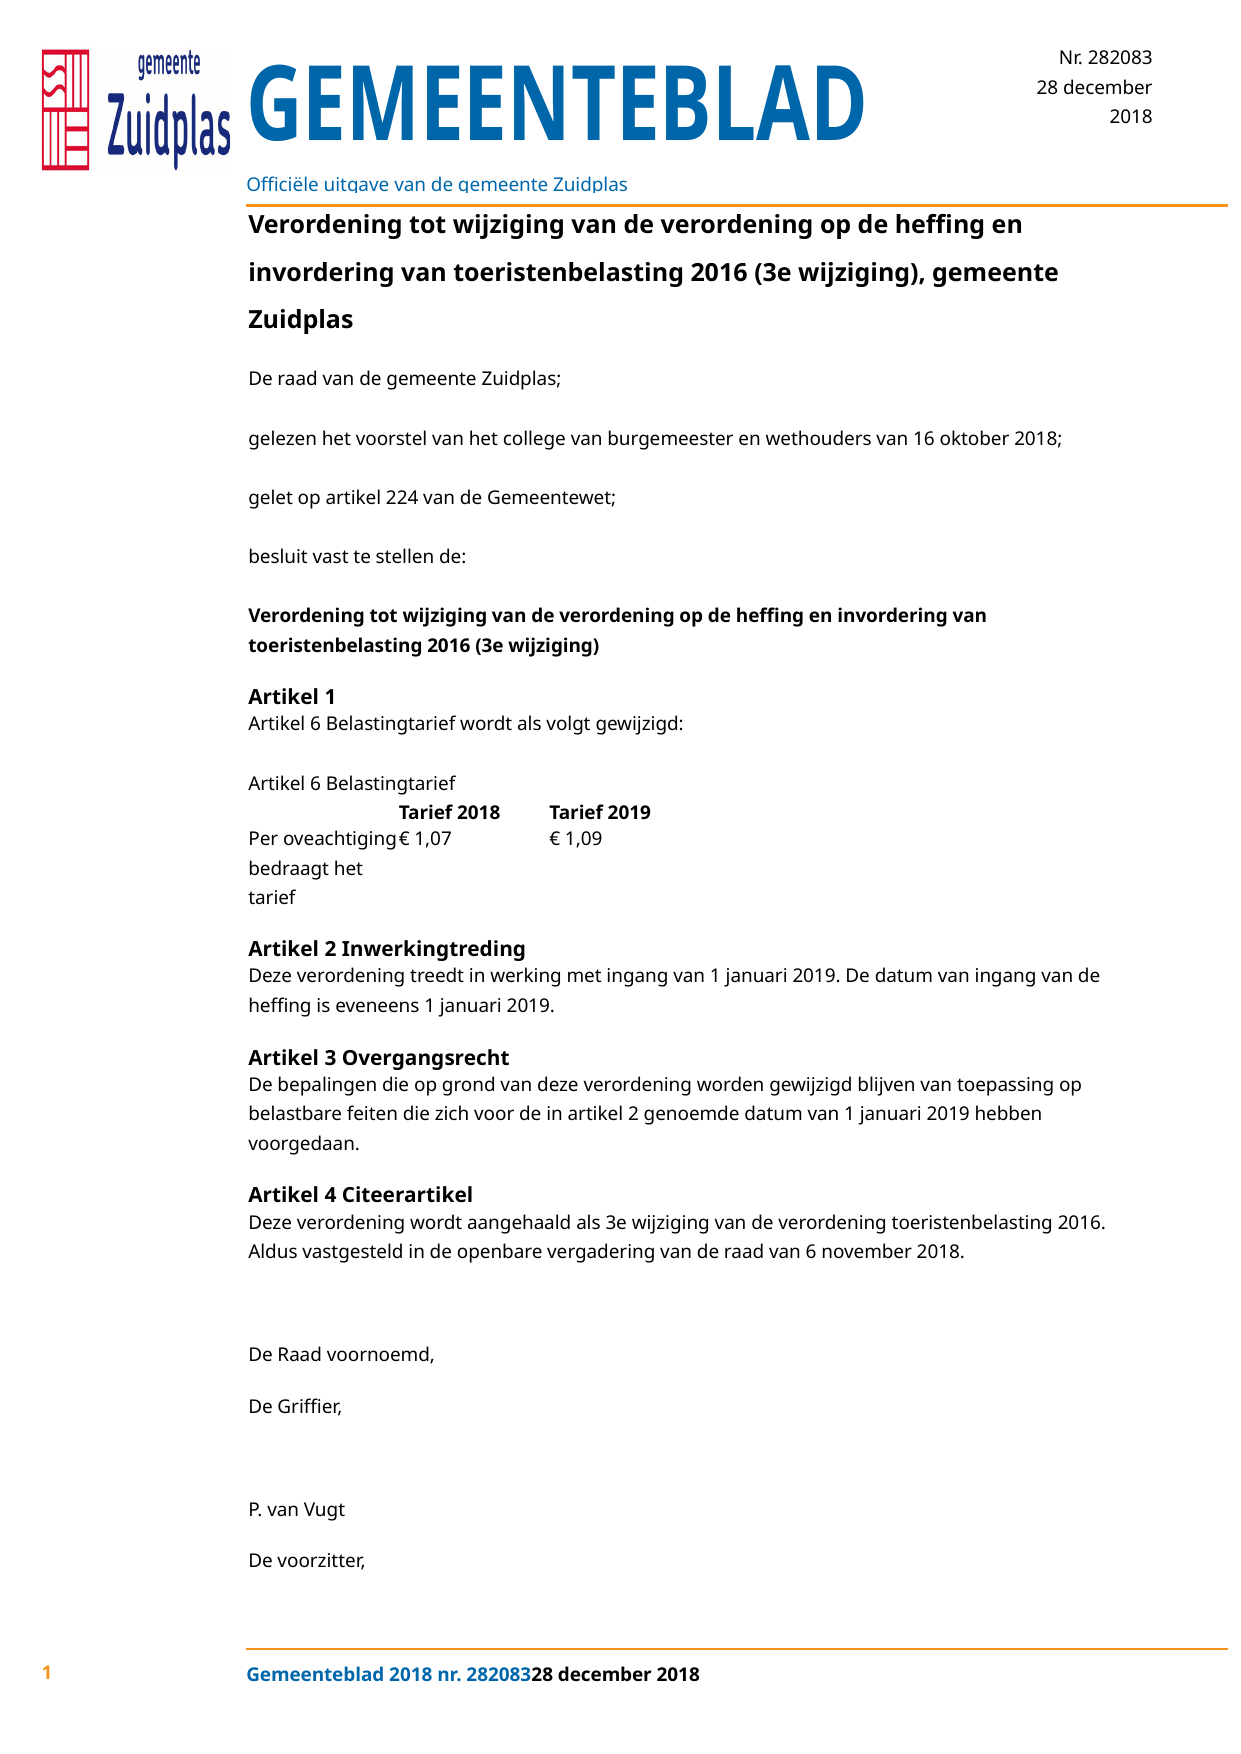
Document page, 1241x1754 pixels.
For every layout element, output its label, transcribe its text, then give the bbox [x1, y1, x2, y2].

text Verordening tot wijziging van de verordening op de heffing en invordering van toeristenbelasting 2016 (3e wijziging) [248, 602, 1152, 657]
text De bepalingen die op grond van deze verordening worden gewijzigd blijven van toepassing op belastbare feiten die zich voor de in artikel 2 genoemde datum van 1 januari 2019 hebben voorgedaan. [248, 1071, 1152, 1156]
text besluit vast te stellen de: [248, 543, 1152, 569]
text Verordening tot wijziging van de verordening op de heffing en invordering van toeristenbelasting 2016 (3e wijziging), gemeente Zuidplas [248, 207, 1152, 336]
picture [41, 47, 231, 172]
table_cell Per oveachtiging bedraagt het tarief [248, 825, 398, 910]
text Deze verordening treedt in werking met ingang van 1 januari 2019. De datum van ingang van de heffing is eveneens 1 januari 2019. [248, 963, 1152, 1018]
text Artikel 3 Overgangsrecht [248, 1043, 1152, 1071]
text Artikel 4 Citeerartikel [248, 1181, 1152, 1209]
text De raad van de gemeente Zuidplas; [248, 366, 1152, 391]
text Aldus vastgesteld in de openbare vergadering van de raad van 6 november 2018. [248, 1239, 1152, 1264]
text Artikel 6 Belastingtarief [248, 770, 1152, 796]
text gelezen het voorstel van het college van burgemeester en wethouders van 16 oktober 2018; [248, 425, 1152, 450]
table_cell € 1,07 [399, 825, 549, 910]
text De voorzitter, [248, 1547, 1152, 1573]
text De Raad voornoemd, [248, 1342, 1152, 1367]
table_header Tarief 2018 [399, 800, 549, 825]
text De Griffier, [248, 1393, 1152, 1419]
table_header [248, 800, 398, 825]
table_cell € 1,09 [549, 825, 700, 910]
text Deze verordening wordt aangehaald als 3e wijziging van de verordening toeristenbelasting 2016. [248, 1209, 1152, 1235]
text Artikel 2 Inwerkingtreding [248, 934, 1152, 963]
table_header Tarief 2019 [549, 800, 700, 825]
text P. van Vugt [248, 1496, 1152, 1522]
text Artikel 6 Belastingtarief wordt als volgt gewijzigd: [248, 711, 1152, 736]
text gelet op artikel 224 van de Gemeentewet; [248, 484, 1152, 509]
text Artikel 1 [248, 682, 1152, 711]
